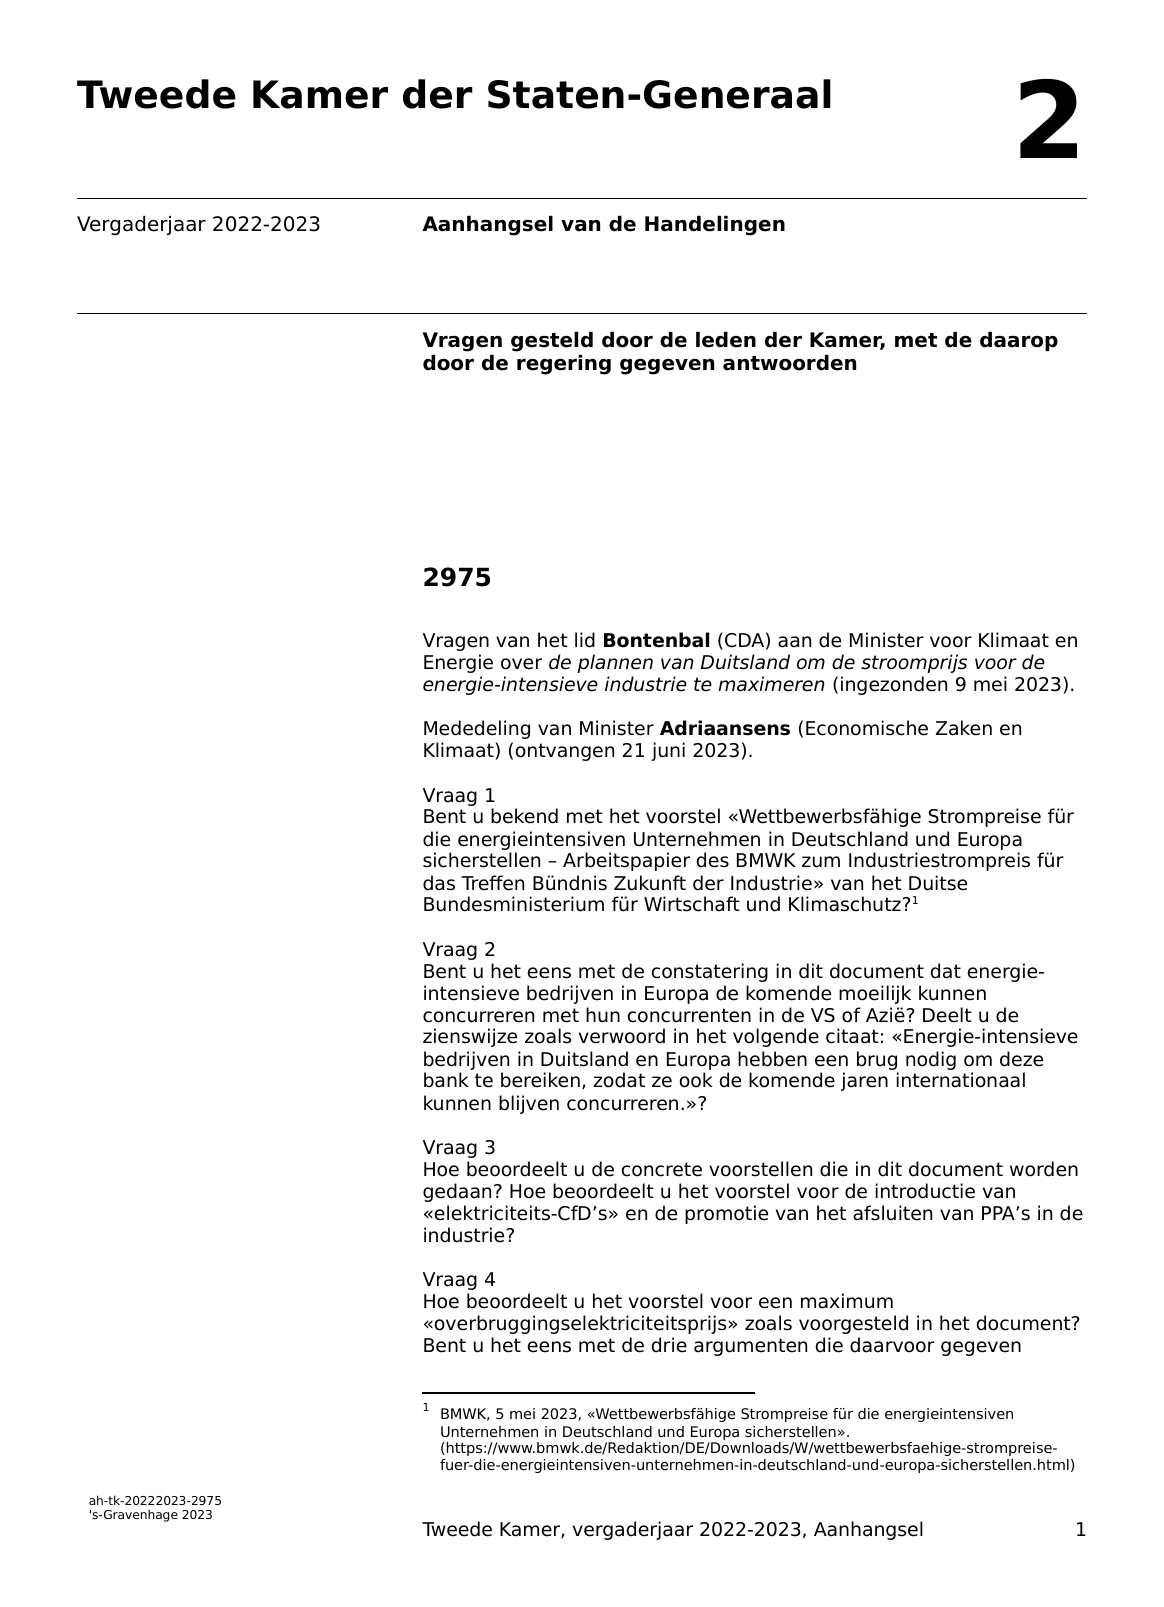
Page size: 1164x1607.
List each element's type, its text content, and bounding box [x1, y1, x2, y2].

text Vraag 3 [422, 1137, 1087, 1158]
table_cell Vergaderjaar 2022-2023 [77, 199, 422, 313]
text 2975 [422, 563, 1087, 592]
table_header 2 [886, 59, 1087, 198]
text BMWK, 5 mei 2023, «Wettbewerbsfähige Strompreise für die energieintensiven Unternehmen in Deutschland und Europa sicherstellen». (https://www.bmwk.de/Redaktion/DE/Downloads/W/wettbewerbsfaehige-strompreise-fuer-die-energieintensiven-unternehmen-in-deutschland-und-europa-sicherstellen.html) [422, 1402, 1087, 1474]
table_cell Vragen gesteld door de leden der Kamer, met de daarop door de regering gegeven antwoorden [422, 314, 1087, 375]
table_cell Aanhangsel van de Handelingen [422, 199, 1087, 313]
text Bent u bekend met het voorstel «Wettbewerbsfähige Strompreise für die energieintensiven Unternehmen in Deutschland und Europa sicherstellen – Arbeitspapier des BMWK zum Industriestrompreis für das Treffen Bündnis Zukunft der Industrie» van het Duitse Bundesministerium für Wirtschaft und Klimaschutz? [422, 806, 1087, 916]
text Vraag 2 [422, 938, 1087, 961]
text Bent u het eens met de constatering in dit document dat energie-intensieve bedrijven in Europa de komende moeilijk kunnen concurreren met hun concurrenten in de VS of Azië? Deelt u de zienswijze zoals verwoord in het volgende citaat: «Energie-intensieve bedrijven in Duitsland en Europa hebben een brug nodig om deze bank te bereiken, zodat ze ook de komende jaren internationaal kunnen blijven concurreren.»? [422, 961, 1087, 1114]
text ah-tk-20222023-2975 [88, 1494, 323, 1508]
text Mededeling van Minister Adriaansens (Economische Zaken en Klimaat) (ontvangen 21 juni 2023). [422, 718, 1087, 762]
table_cell [77, 314, 422, 375]
text Vraag 4 [422, 1269, 1087, 1291]
text Hoe beoordeelt u het voorstel voor een maximum «overbruggingselektriciteitsprijs» zoals voorgesteld in het document? Bent u het eens met de drie argumenten die daarvoor gegeven [422, 1291, 1087, 1357]
table_header Tweede Kamer der Staten-Generaal [77, 59, 886, 198]
text Hoe beoordeelt u de concrete voorstellen die in dit document worden gedaan? Hoe beoordeelt u het voorstel voor de introductie van «elektriciteits-CfD’s» en de promotie van het afsluiten van PPA’s in de industrie? [422, 1158, 1087, 1246]
text 's-Gravenhage 2023 [88, 1508, 323, 1522]
text Vragen van het lid Bontenbal (CDA) aan de Minister voor Klimaat en Energie over de plannen van Duitsland om de stroomprijs voor de energie-intensieve industrie te maximeren (ingezonden 9 mei 2023). [422, 630, 1087, 696]
text Vraag 1 [422, 784, 1087, 806]
